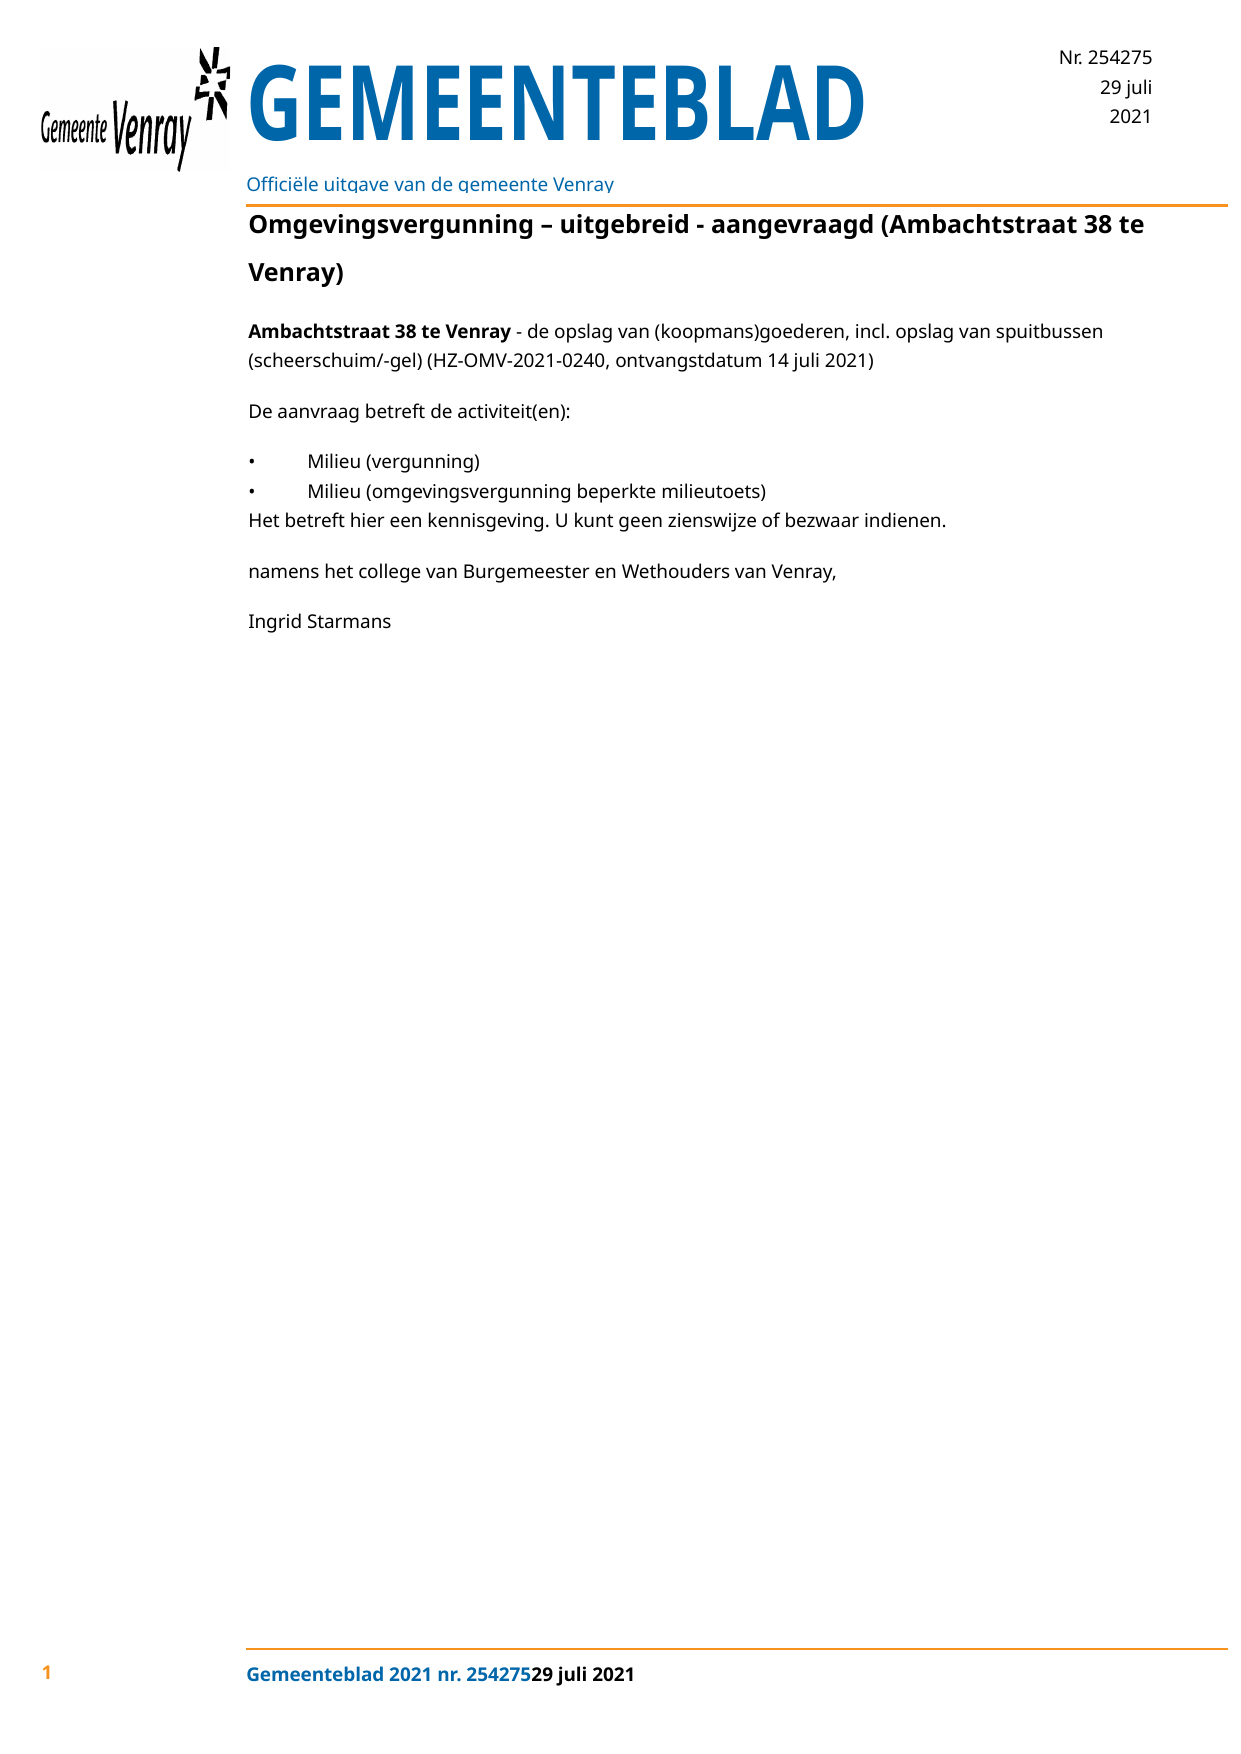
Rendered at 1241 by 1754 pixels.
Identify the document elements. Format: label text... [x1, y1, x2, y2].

text Ambachtstraat 38 te Venray - de opslag van (koopmans)goederen, incl. opslag van spuitbussen (scheerschuim/-gel) (HZ-OMV-2021-0240, ontvangstdatum 14 juli 2021) [248, 318, 1152, 373]
text namens het college van Burgemeester en Wethouders van Venray, [248, 558, 1152, 584]
text Het betreft hier een kennisgeving. U kunt geen zienswijze of bezwaar indienen. [248, 507, 1152, 533]
list Milieu (omgevingsvergunning beperkte milieutoets) [248, 478, 1152, 504]
picture [41, 47, 231, 172]
list Milieu (vergunning) [248, 448, 1152, 474]
text Ingrid Starmans [248, 608, 1152, 634]
text Omgevingsvergunning – uitgebreid - aangevraagd (Ambachtstraat 38 te Venray) [248, 207, 1152, 288]
text De aanvraag betreft de activiteit(en): [248, 398, 1152, 424]
